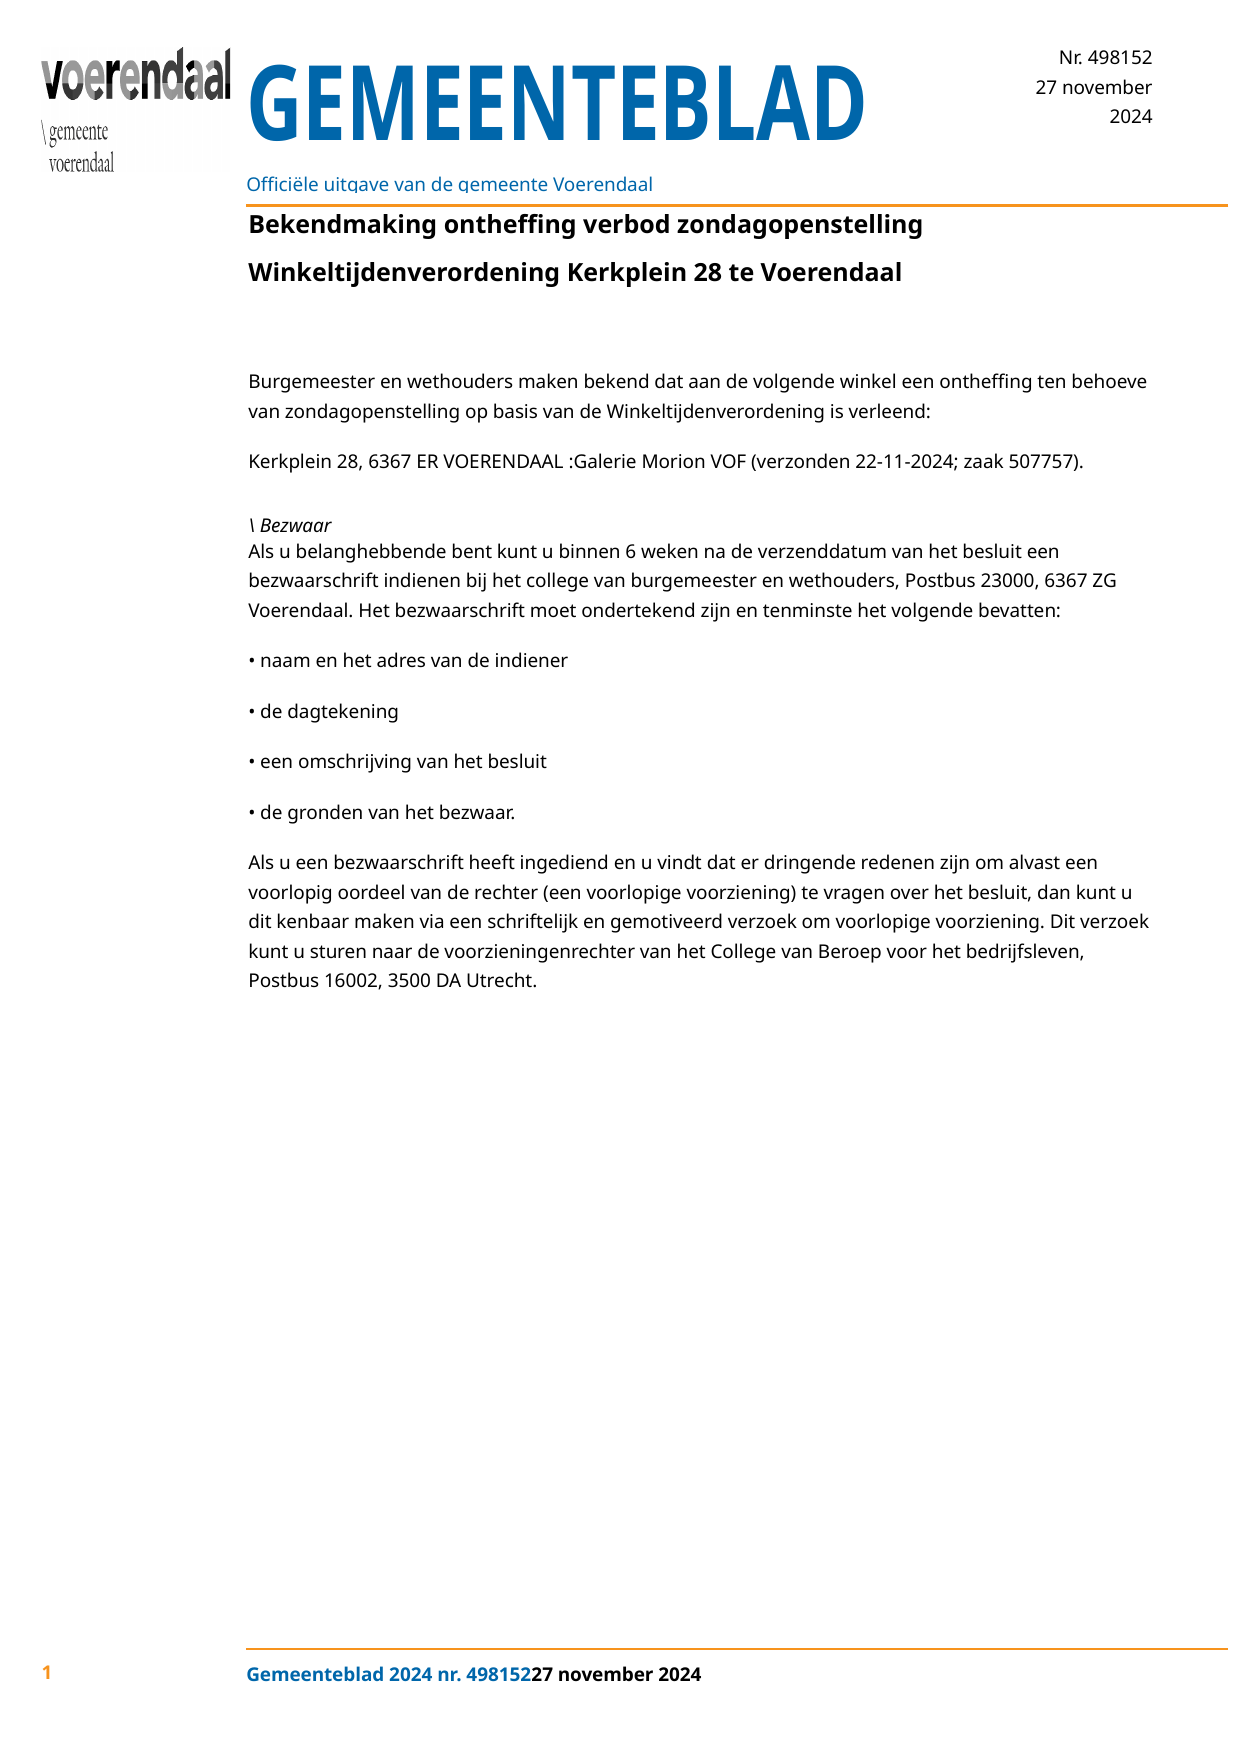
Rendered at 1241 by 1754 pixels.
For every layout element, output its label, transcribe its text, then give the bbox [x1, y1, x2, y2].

text • een omschrijving van het besluit [248, 748, 1152, 774]
text Bekendmaking ontheffing verbod zondagopenstelling Winkeltijdenverordening Kerkplein 28 te Voerendaal [248, 207, 1152, 288]
text • de dagtekening [248, 698, 1152, 724]
text Burgemeester en wethouders maken bekend dat aan de volgende winkel een ontheffing ten behoeve van zondagopenstelling op basis van de Winkeltijdenverordening is verleend: [248, 368, 1152, 424]
text Als u een bezwaarschrift heeft ingediend en u vindt dat er dringende redenen zijn om alvast een voorlopig oordeel van de rechter (een voorlopige voorziening) te vragen over het besluit, dan kunt u dit kenbaar maken via een schriftelijk en gemotiveerd verzoek om voorlopige voorziening. Dit verzoek kunt u sturen naar de voorzieningenrechter van het College van Beroep voor het bedrijfsleven, Postbus 16002, 3500 DA Utrecht. [248, 849, 1152, 993]
text Als u belanghebbende bent kunt u binnen 6 weken na de verzenddatum van het besluit een bezwaarschrift indienen bij het college van burgemeester en wethouders, Postbus 23000, 6367 ZG Voerendaal. Het bezwaarschrift moet ondertekend zijn en tenminste het volgende bevatten: [248, 538, 1152, 623]
text \ Bezwaar [248, 512, 1152, 538]
picture [41, 47, 231, 172]
text • naam en het adres van de indiener [248, 648, 1152, 673]
text • de gronden van het bezwaar. [248, 799, 1152, 824]
text Kerkplein 28, 6367 ER VOERENDAAL :Galerie Morion VOF (verzonden 22-11-2024; zaak 507757). [248, 448, 1152, 474]
